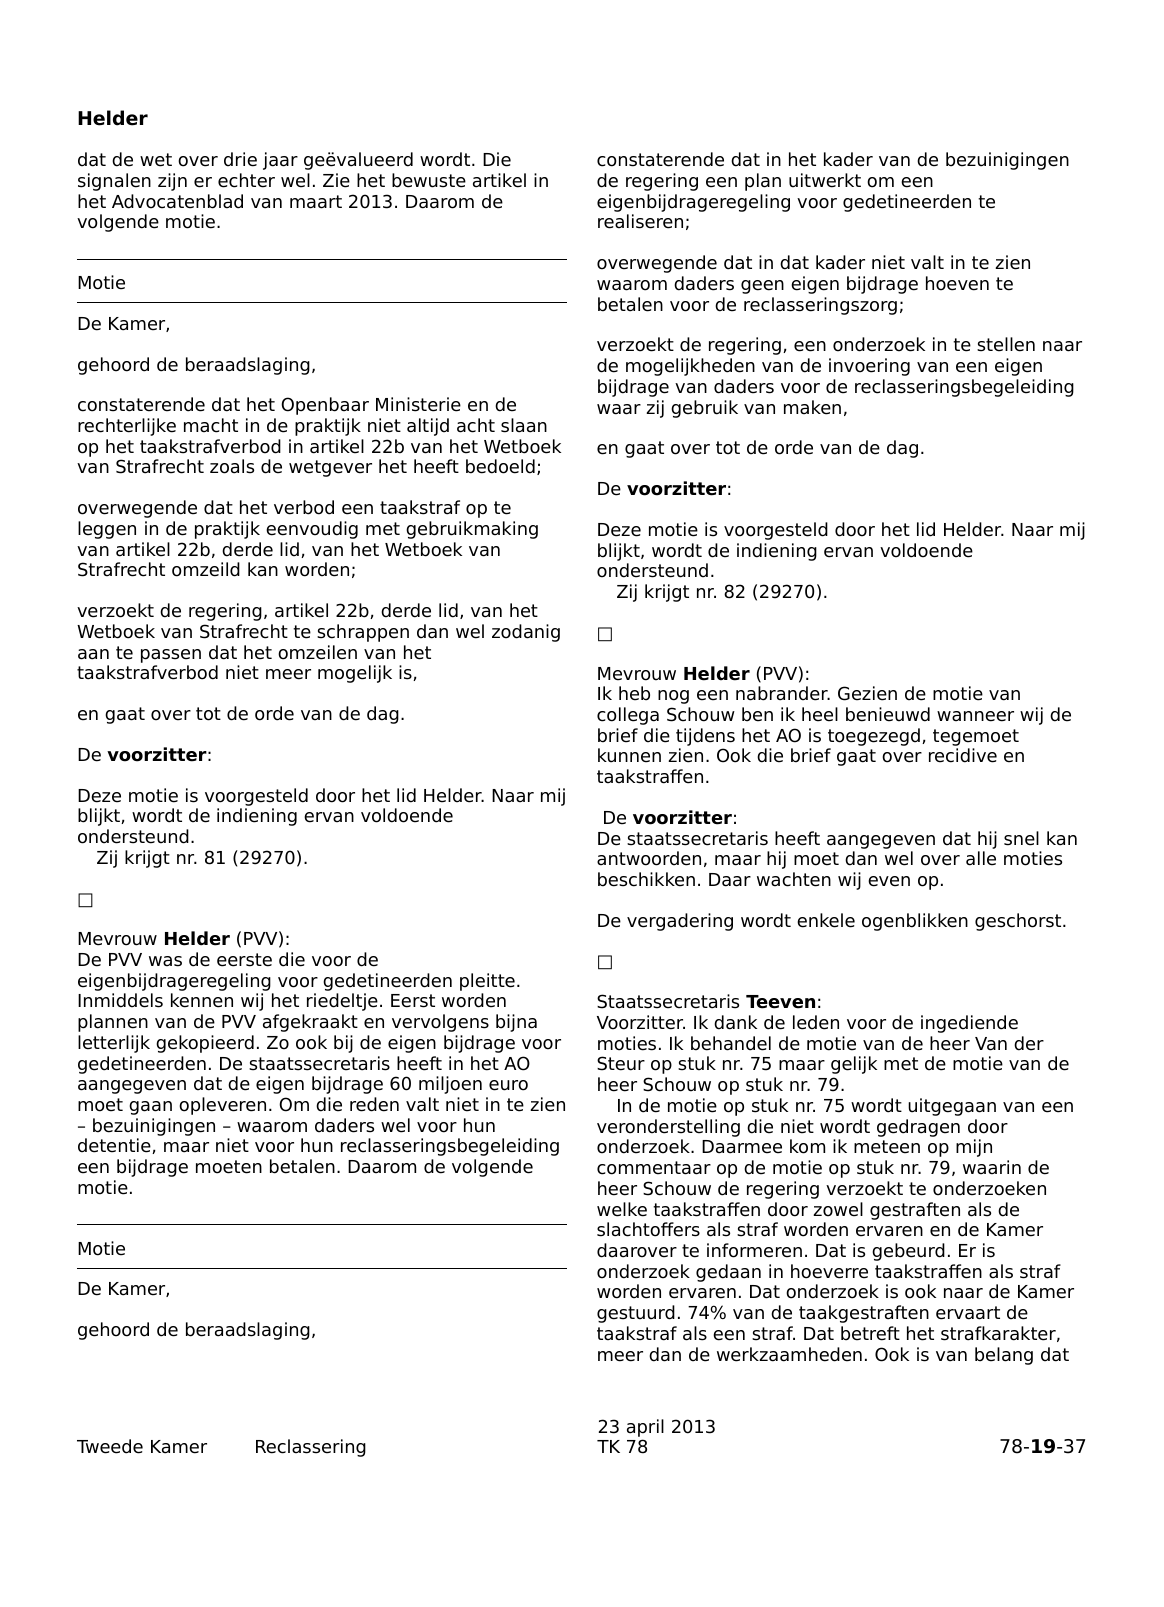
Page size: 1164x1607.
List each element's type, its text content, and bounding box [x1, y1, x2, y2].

text De voorzitter: [596, 479, 1087, 500]
text Mevrouw Helder (PVV): [596, 663, 1087, 684]
text Ik heb nog een nabrander. Gezien de motie van collega Schouw ben ik heel benieuwd wanneer wij de brief die tijdens het AO is toegezegd, tegemoet kunnen zien. Ook die brief gaat over recidive en taakstraffen. [596, 684, 1087, 788]
text en gaat over tot de orde van de dag. [596, 438, 1087, 459]
text Deze motie is voorgesteld door het lid Helder. Naar mij blijkt, wordt de indiening ervan voldoende ondersteund. [596, 520, 1087, 582]
text dat de wet over drie jaar geëvalueerd wordt. Die signalen zijn er echter wel. Zie het bewuste artikel in het Advocatenblad van maart 2013. Daarom de volgende motie. [77, 150, 567, 233]
text gehoord de beraadslaging, [77, 354, 567, 375]
text overwegende dat het verbod een taakstraf op te leggen in de praktijk eenvoudig met gebruikmaking van artikel 22b, derde lid, van het Wetboek van Strafrecht omzeild kan worden; [77, 498, 567, 581]
text Motie [77, 1238, 567, 1259]
text De Kamer, [77, 1279, 567, 1300]
text Voorzitter. Ik dank de leden voor de ingediende moties. Ik behandel de motie van de heer Van der Steur op stuk nr. 75 maar gelijk met de motie van de heer Schouw op stuk nr. 79. [596, 1013, 1087, 1096]
text De voorzitter: [596, 808, 1087, 828]
text overwegende dat in dat kader niet valt in te zien waarom daders geen eigen bijdrage hoeven te betalen voor de reclasseringszorg; [596, 253, 1087, 315]
text □ [596, 951, 1087, 972]
text Motie [77, 273, 567, 294]
text constaterende dat in het kader van de bezuinigingen de regering een plan uitwerkt om een eigenbijdrageregeling voor gedetineerden te realiseren; [596, 150, 1087, 233]
text □ [77, 888, 567, 909]
text Zij krijgt nr. 82 (29270). [596, 582, 1087, 603]
text De PVV was de eerste die voor de eigenbijdrageregeling voor gedetineerden pleitte. Inmiddels kennen wij het riedeltje. Eerst worden plannen van de PVV afgekraakt en vervolgens bijna letterlijk gekopieerd. Zo ook bij de eigen bijdrage voor gedetineerden. De staatssecretaris heeft in het AO aangegeven dat de eigen bijdrage 60 miljoen euro moet gaan opleveren. Om die reden valt niet in te zien – bezuinigingen – waarom daders wel voor hun detentie, maar niet voor hun reclasseringsbegeleiding een bijdrage moeten betalen. Daarom de volgende motie. [77, 950, 567, 1198]
text In de motie op stuk nr. 75 wordt uitgegaan van een veronderstelling die niet wordt gedragen door onderzoek. Daarmee kom ik meteen op mijn commentaar op de motie op stuk nr. 79, waarin de heer Schouw de regering verzoekt te onderzoeken welke taakstraffen door zowel gestraften als de slachtoffers als straf worden ervaren en de Kamer daarover te informeren. Dat is gebeurd. Er is onderzoek gedaan in hoeverre taakstraffen als straf worden ervaren. Dat onderzoek is ook naar de Kamer gestuurd. 74% van de taakgestraften ervaart de taakstraf als een straf. Dat betreft het strafkarakter, meer dan de werkzaamheden. Ook is van belang dat [596, 1096, 1087, 1365]
text gehoord de beraadslaging, [77, 1320, 567, 1341]
text De Kamer, [77, 314, 567, 334]
text en gaat over tot de orde van de dag. [77, 704, 567, 725]
text Mevrouw Helder (PVV): [77, 929, 567, 950]
text De vergadering wordt enkele ogenblikken geschorst. [596, 911, 1087, 931]
text Staatssecretaris Teeven: [596, 992, 1087, 1013]
text verzoekt de regering, artikel 22b, derde lid, van het Wetboek van Strafrecht te schrappen dan wel zodanig aan te passen dat het omzeilen van het taakstrafverbod niet meer mogelijk is, [77, 601, 567, 684]
text constaterende dat het Openbaar Ministerie en de rechterlijke macht in de praktijk niet altijd acht slaan op het taakstrafverbod in artikel 22b van het Wetboek van Strafrecht zoals de wetgever het heeft bedoeld; [77, 395, 567, 478]
text Deze motie is voorgesteld door het lid Helder. Naar mij blijkt, wordt de indiening ervan voldoende ondersteund. [77, 785, 567, 848]
text De voorzitter: [77, 745, 567, 765]
text De staatssecretaris heeft aangegeven dat hij snel kan antwoorden, maar hij moet dan wel over alle moties beschikken. Daar wachten wij even op. [596, 828, 1087, 891]
text Zij krijgt nr. 81 (29270). [77, 848, 567, 868]
text verzoekt de regering, een onderzoek in te stellen naar de mogelijkheden van de invoering van een eigen bijdrage van daders voor de reclasseringsbegeleiding waar zij gebruik van maken, [596, 335, 1087, 418]
text □ [596, 623, 1087, 643]
